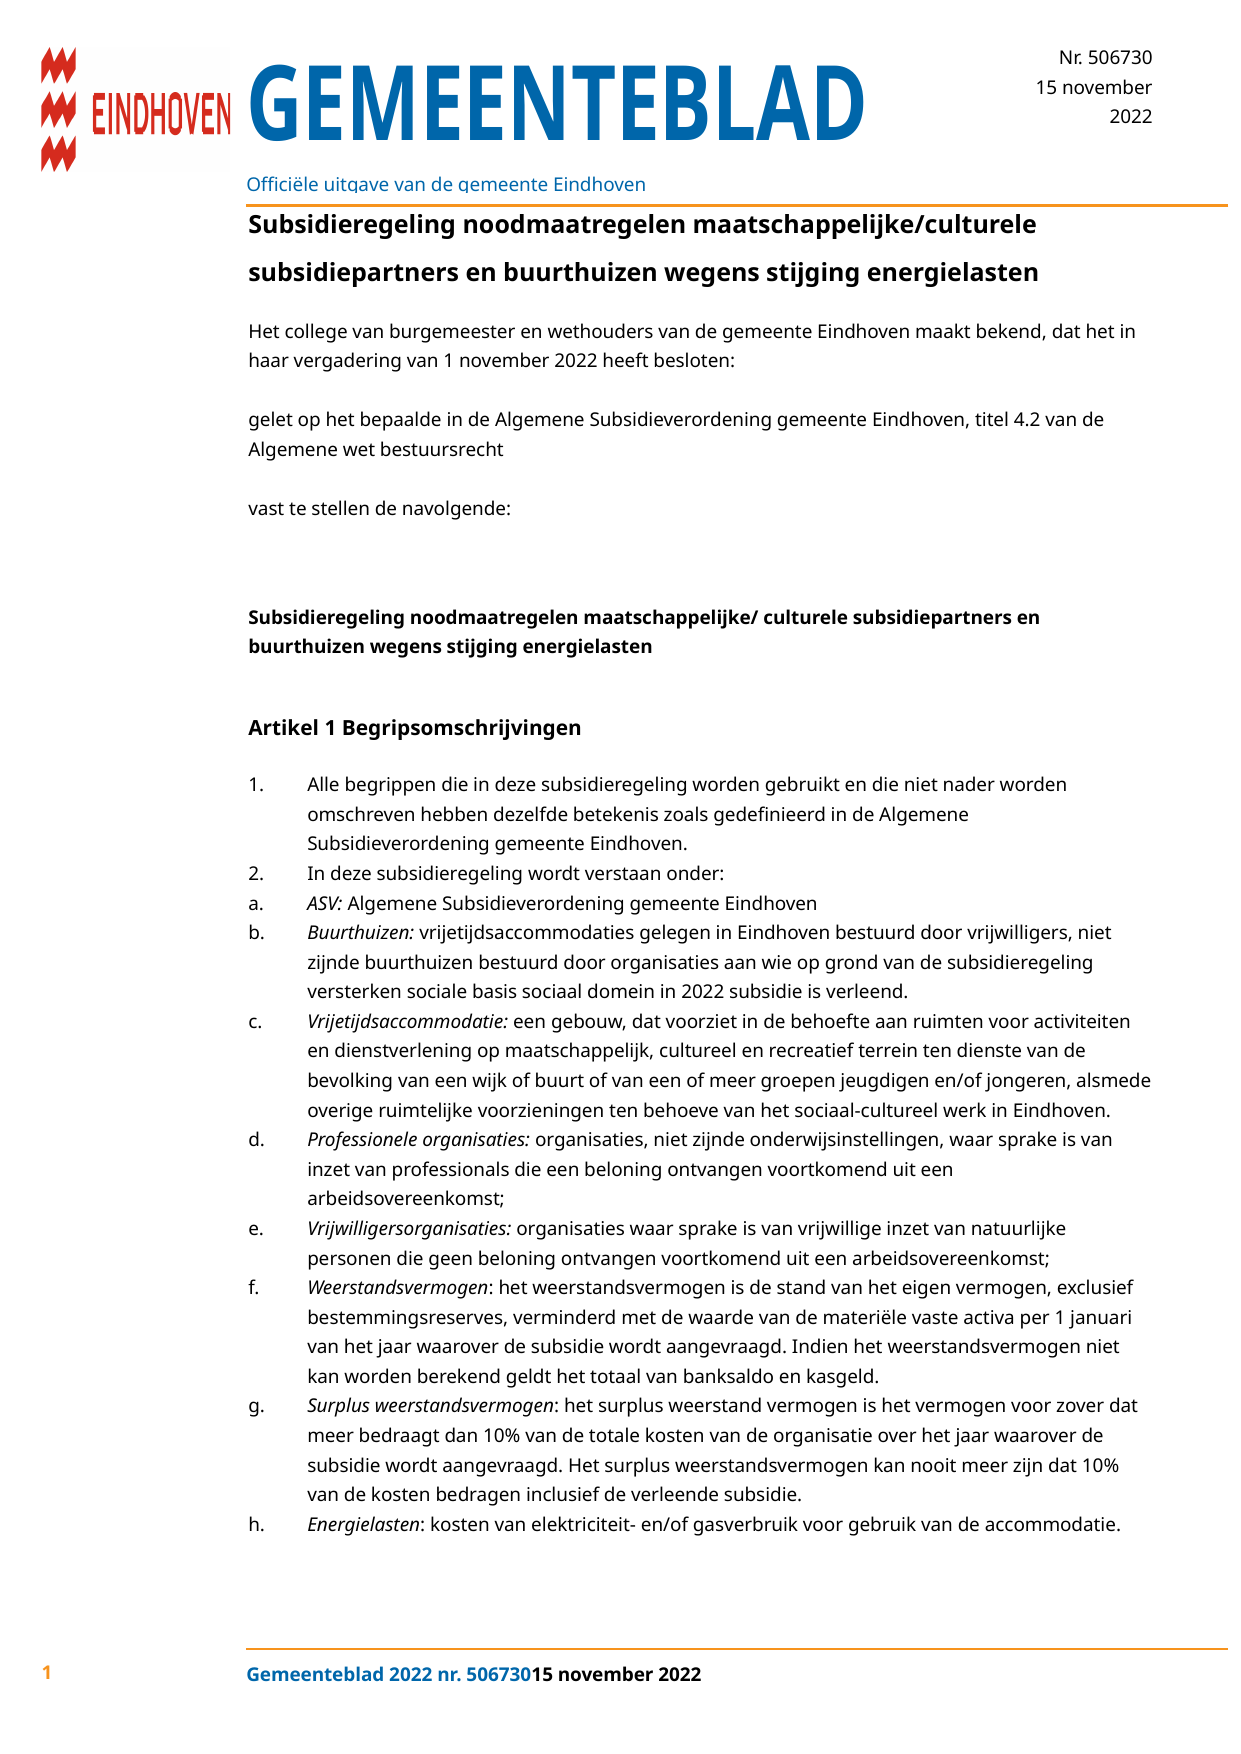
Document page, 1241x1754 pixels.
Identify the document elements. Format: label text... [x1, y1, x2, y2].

picture [41, 47, 231, 172]
list Surplus weerstandsvermogen: het surplus weerstand vermogen is het vermogen voor zover dat meer bedraagt dan 10% van de totale kosten van de organisatie over het jaar waarover de subsidie wordt aangevraagd. Het surplus weerstandsvermogen kan nooit meer zijn dat 10% van de kosten bedragen inclusief de verleende subsidie. [248, 1393, 1152, 1507]
text Subsidieregeling noodmaatregelen maatschappelijke/culturele subsidiepartners en buurthuizen wegens stijging energielasten [248, 207, 1152, 288]
list ASV: Algemene Subsidieverordening gemeente Eindhoven [248, 890, 1152, 916]
list Alle begrippen die in deze subsidieregeling worden gebruikt en die niet nader worden omschreven hebben dezelfde betekenis zoals gedefinieerd in de Algemene Subsidieverordening gemeente Eindhoven. [248, 771, 1152, 856]
list Energielasten: kosten van elektriciteit- en/of gasverbruik voor gebruik van de accommodatie. [248, 1511, 1152, 1537]
list Professionele organisaties: organisaties, niet zijnde onderwijsinstellingen, waar sprake is van inzet van professionals die een beloning ontvangen voortkomend uit een arbeidsovereenkomst; [248, 1126, 1152, 1211]
list In deze subsidieregeling wordt verstaan onder: [248, 860, 1152, 886]
list Vrijwilligersorganisaties: organisaties waar sprake is van vrijwillige inzet van natuurlijke personen die geen beloning ontvangen voortkomend uit een arbeidsovereenkomst; [248, 1215, 1152, 1271]
text Subsidieregeling noodmaatregelen maatschappelijke/ culturele subsidiepartners en buurthuizen wegens stijging energielasten [248, 604, 1152, 659]
list Vrijetijdsaccommodatie: een gebouw, dat voorziet in de behoefte aan ruimten voor activiteiten en dienstverlening op maatschappelijk, cultureel en recreatief terrein ten dienste van de bevolking van een wijk of buurt of van een of meer groepen jeugdigen en/of jongeren, alsmede overige ruimtelijke voorzieningen ten behoeve van het sociaal-cultureel werk in Eindhoven. [248, 1008, 1152, 1123]
text Artikel 1 Begripsomschrijvingen [248, 713, 1152, 742]
text vast te stellen de navolgende: [248, 495, 1152, 521]
text Het college van burgemeester en wethouders van de gemeente Eindhoven maakt bekend, dat het in haar vergadering van 1 november 2022 heeft besloten: [248, 318, 1152, 373]
text gelet op het bepaalde in de Algemene Subsidieverordening gemeente Eindhoven, titel 4.2 van de Algemene wet bestuursrecht [248, 407, 1152, 462]
list Buurthuizen: vrijetijdsaccommodaties gelegen in Eindhoven bestuurd door vrijwilligers, niet zijnde buurthuizen bestuurd door organisaties aan wie op grond van de subsidieregeling versterken sociale basis sociaal domein in 2022 subsidie is verleend. [248, 919, 1152, 1004]
list Weerstandsvermogen: het weerstandsvermogen is de stand van het eigen vermogen, exclusief bestemmingsreserves, verminderd met de waarde van de materiële vaste activa per 1 januari van het jaar waarover de subsidie wordt aangevraagd. Indien het weerstandsvermogen niet kan worden berekend geldt het totaal van banksaldo en kasgeld. [248, 1274, 1152, 1389]
